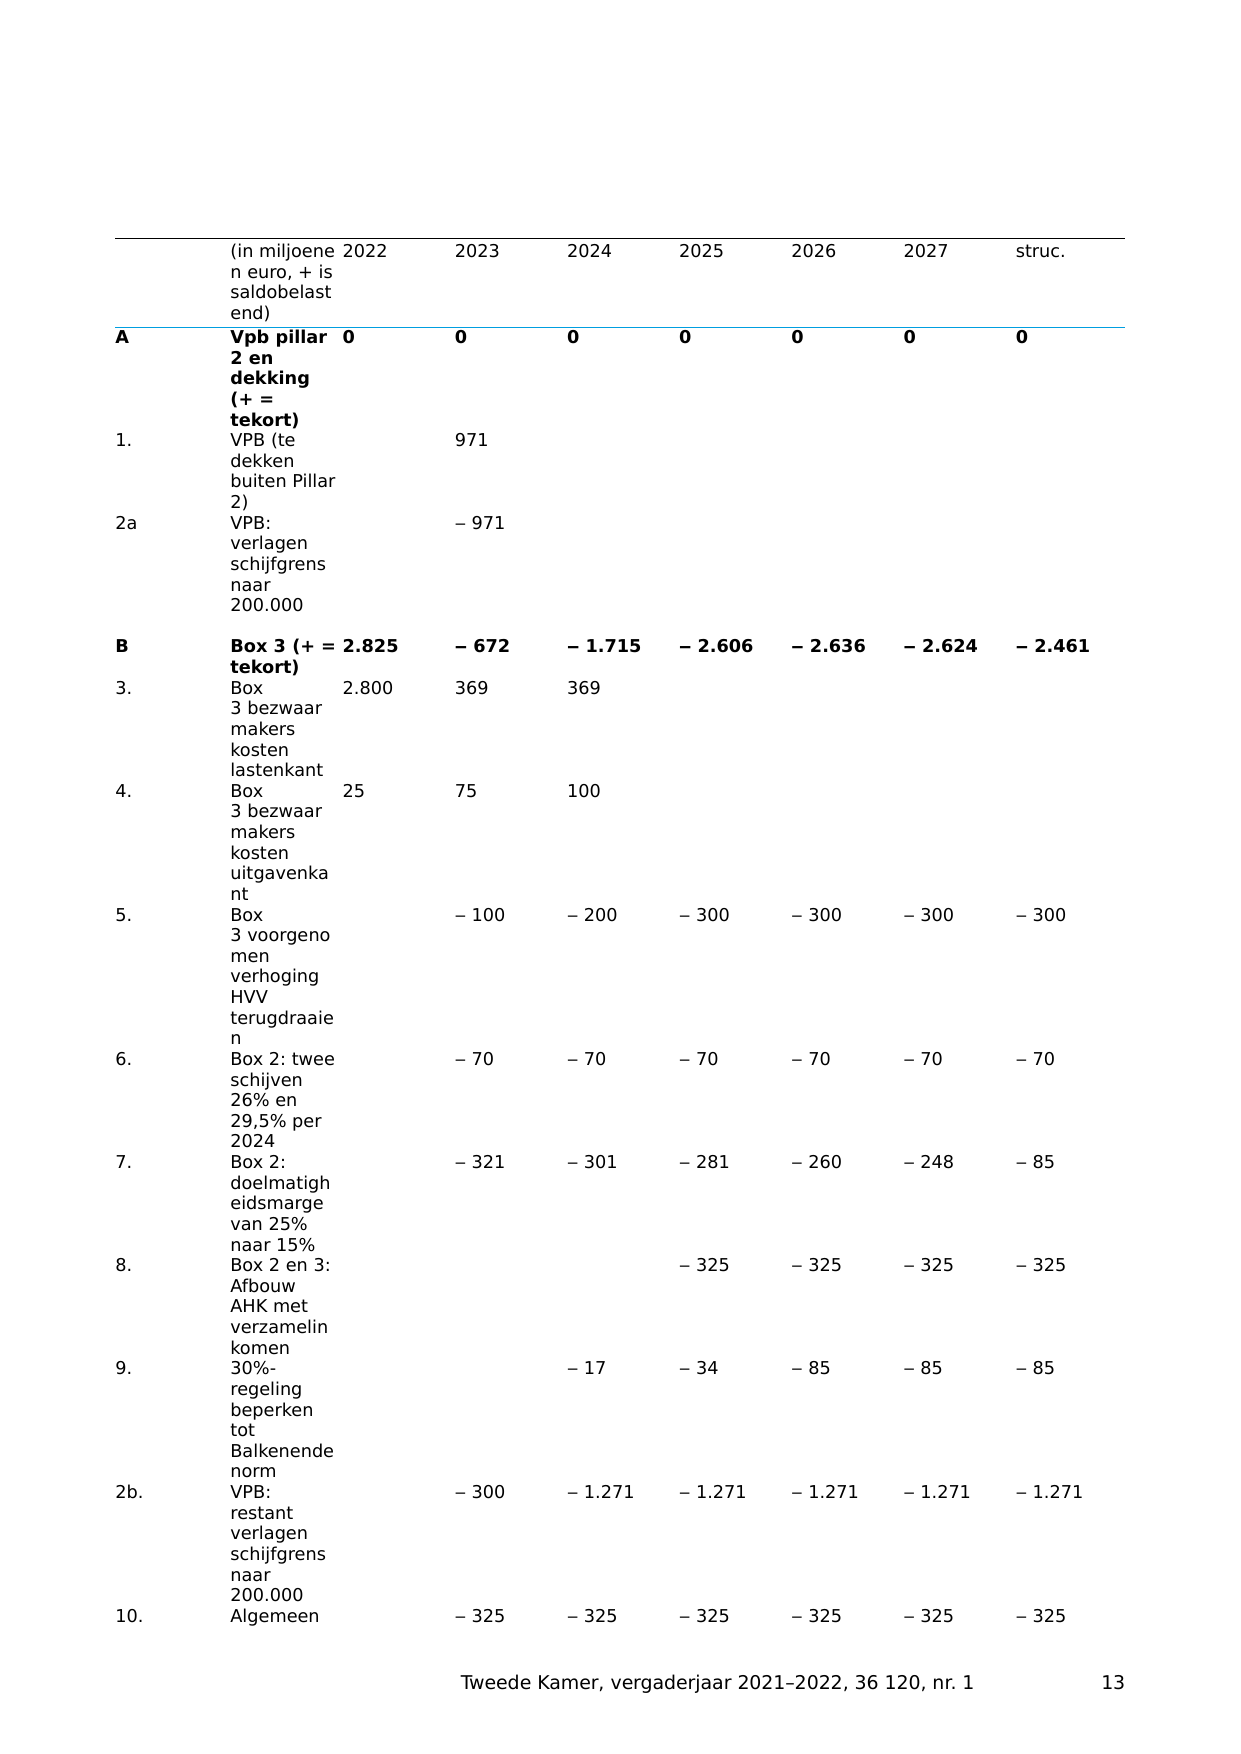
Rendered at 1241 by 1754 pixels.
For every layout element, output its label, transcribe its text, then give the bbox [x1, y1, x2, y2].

table_cell [1013, 678, 1125, 781]
table_cell ‒ 281 [676, 1152, 788, 1255]
table_cell 369 [564, 678, 676, 781]
table_cell 25 [340, 781, 452, 904]
table_cell ‒ 1.271 [564, 1482, 676, 1606]
table_cell [452, 1358, 564, 1482]
table_cell [900, 781, 1013, 904]
table_cell [452, 616, 564, 636]
table_cell 0 [676, 328, 788, 430]
table_cell ‒ 70 [676, 1049, 788, 1152]
table_cell [788, 430, 900, 513]
table_cell 30%-regeling beperken tot Balkenende norm [227, 1358, 339, 1482]
table_cell 10. [115, 1606, 227, 1626]
table_cell ‒ 17 [564, 1358, 676, 1482]
table_cell ‒ 2.624 [900, 636, 1013, 678]
table_cell [676, 678, 788, 781]
table_cell [452, 1255, 564, 1358]
table_cell ‒ 200 [564, 905, 676, 1049]
table_cell [227, 616, 339, 636]
table_cell ‒ 325 [900, 1255, 1013, 1358]
table_cell [788, 616, 900, 636]
table_cell ‒ 325 [788, 1606, 900, 1626]
table_cell Box 3 (+ = tekort) [227, 636, 339, 678]
table_cell ‒ 85 [788, 1358, 900, 1482]
table_cell [676, 616, 788, 636]
table_cell [340, 905, 452, 1049]
table_cell 369 [452, 678, 564, 781]
table_cell 2022 [340, 239, 452, 327]
table_cell 0 [564, 328, 676, 430]
table_cell Algemeen [227, 1606, 339, 1626]
table_cell 2024 [564, 239, 676, 327]
table_cell A [115, 328, 227, 430]
table_cell ‒ 1.271 [676, 1482, 788, 1606]
table_cell 2.825 [340, 636, 452, 678]
table_cell ‒ 70 [900, 1049, 1013, 1152]
table_cell ‒ 325 [900, 1606, 1013, 1626]
table_cell ‒ 2.461 [1013, 636, 1125, 678]
table_cell 2027 [900, 239, 1013, 327]
table_cell [788, 513, 900, 616]
table_cell [564, 1255, 676, 1358]
table_cell ‒ 325 [564, 1606, 676, 1626]
table_cell 0 [340, 328, 452, 430]
table_cell [115, 239, 227, 327]
table_cell 0 [1013, 328, 1125, 430]
table_cell ‒ 85 [900, 1358, 1013, 1482]
table_cell ‒ 70 [452, 1049, 564, 1152]
table_cell 2a [115, 513, 227, 616]
table_cell struc. [1013, 239, 1125, 327]
table_cell ‒ 325 [676, 1606, 788, 1626]
table_cell ‒ 1.715 [564, 636, 676, 678]
table_cell ‒ 2.636 [788, 636, 900, 678]
table_cell 75 [452, 781, 564, 904]
table_cell 1. [115, 430, 227, 513]
table_cell ‒ 34 [676, 1358, 788, 1482]
table_cell [1013, 781, 1125, 904]
table_cell 8. [115, 1255, 227, 1358]
table_cell ‒ 325 [788, 1255, 900, 1358]
table_cell VPB: verlagen schijfgrens naar 200.000 [227, 513, 339, 616]
table_cell [900, 513, 1013, 616]
table_cell 9. [115, 1358, 227, 1482]
table_cell ‒ 325 [1013, 1606, 1125, 1626]
table_cell ‒ 85 [1013, 1152, 1125, 1255]
table_cell ‒ 301 [564, 1152, 676, 1255]
table_cell [1013, 430, 1125, 513]
table_cell B [115, 636, 227, 678]
table_cell 2023 [452, 239, 564, 327]
table_cell 0 [788, 328, 900, 430]
table_cell [900, 616, 1013, 636]
table_cell [340, 430, 452, 513]
table_cell Box 3 bezwaarmakers kosten uitgavenkant [227, 781, 339, 904]
table_cell ‒ 672 [452, 636, 564, 678]
table_cell 4. [115, 781, 227, 904]
table_cell Box 3 bezwaarmakers kosten lastenkant [227, 678, 339, 781]
table_cell [788, 678, 900, 781]
table_cell ‒ 300 [900, 905, 1013, 1049]
table_cell [900, 678, 1013, 781]
table_cell ‒ 325 [452, 1606, 564, 1626]
table_cell 3. [115, 678, 227, 781]
table_cell 2026 [788, 239, 900, 327]
table_cell [900, 430, 1013, 513]
table_cell ‒ 85 [1013, 1358, 1125, 1482]
table_cell ‒ 70 [788, 1049, 900, 1152]
table_cell ‒ 325 [676, 1255, 788, 1358]
table_cell 971 [452, 430, 564, 513]
table_cell Box 2: doelmatigheidsmarge van 25% naar 15% [227, 1152, 339, 1255]
table_cell 2b. [115, 1482, 227, 1606]
table_cell [676, 781, 788, 904]
table_cell (in miljoenen euro, + is saldobelastend) [227, 239, 339, 327]
table_cell [788, 781, 900, 904]
table_cell 7. [115, 1152, 227, 1255]
table_cell 2025 [676, 239, 788, 327]
table_cell Vpb pillar 2 en dekking (+ = tekort) [227, 328, 339, 430]
table_cell 0 [452, 328, 564, 430]
table_cell [340, 1358, 452, 1482]
table_header Tabel 7 1 [115, 213, 1125, 238]
table_cell [564, 513, 676, 616]
table_cell ‒ 300 [676, 905, 788, 1049]
table_cell ‒ 70 [1013, 1049, 1125, 1152]
table_cell ‒ 321 [452, 1152, 564, 1255]
table_cell Box 3 voorgenomen verhoging HVV terugdraaien [227, 905, 339, 1049]
table_cell ‒ 1.271 [900, 1482, 1013, 1606]
table_cell Box 2 en 3: Afbouw AHK met verzamelinkomen [227, 1255, 339, 1358]
table_cell [115, 616, 227, 636]
table_cell 5. [115, 905, 227, 1049]
table_cell [340, 513, 452, 616]
table_cell ‒ 248 [900, 1152, 1013, 1255]
table_cell [1013, 616, 1125, 636]
table_cell [340, 616, 452, 636]
table_cell Box 2: twee schijven 26% en 29,5% per 2024 [227, 1049, 339, 1152]
table_cell ‒ 300 [788, 905, 900, 1049]
table_cell 0 [900, 328, 1013, 430]
table_cell VPB (te dekken buiten Pillar 2) [227, 430, 339, 513]
table_cell [340, 1482, 452, 1606]
table_cell ‒ 325 [1013, 1255, 1125, 1358]
table_cell [340, 1152, 452, 1255]
table_cell ‒ 1.271 [1013, 1482, 1125, 1606]
table_cell 2.800 [340, 678, 452, 781]
table_cell ‒ 300 [1013, 905, 1125, 1049]
table_cell VPB: restant verlagen schijfgrens naar 200.000 [227, 1482, 339, 1606]
table_cell [340, 1606, 452, 1626]
table_cell [340, 1255, 452, 1358]
table_cell [564, 430, 676, 513]
table_cell ‒ 1.271 [788, 1482, 900, 1606]
table_cell ‒ 300 [452, 1482, 564, 1606]
table_cell [1013, 513, 1125, 616]
table_cell ‒ 100 [452, 905, 564, 1049]
table_cell ‒ 2.606 [676, 636, 788, 678]
table_cell [340, 1049, 452, 1152]
table_cell ‒ 70 [564, 1049, 676, 1152]
table_cell [676, 513, 788, 616]
table_cell [564, 616, 676, 636]
table_cell ‒ 260 [788, 1152, 900, 1255]
table_cell [676, 430, 788, 513]
table_cell ‒ 971 [452, 513, 564, 616]
table_cell 100 [564, 781, 676, 904]
table_cell 6. [115, 1049, 227, 1152]
